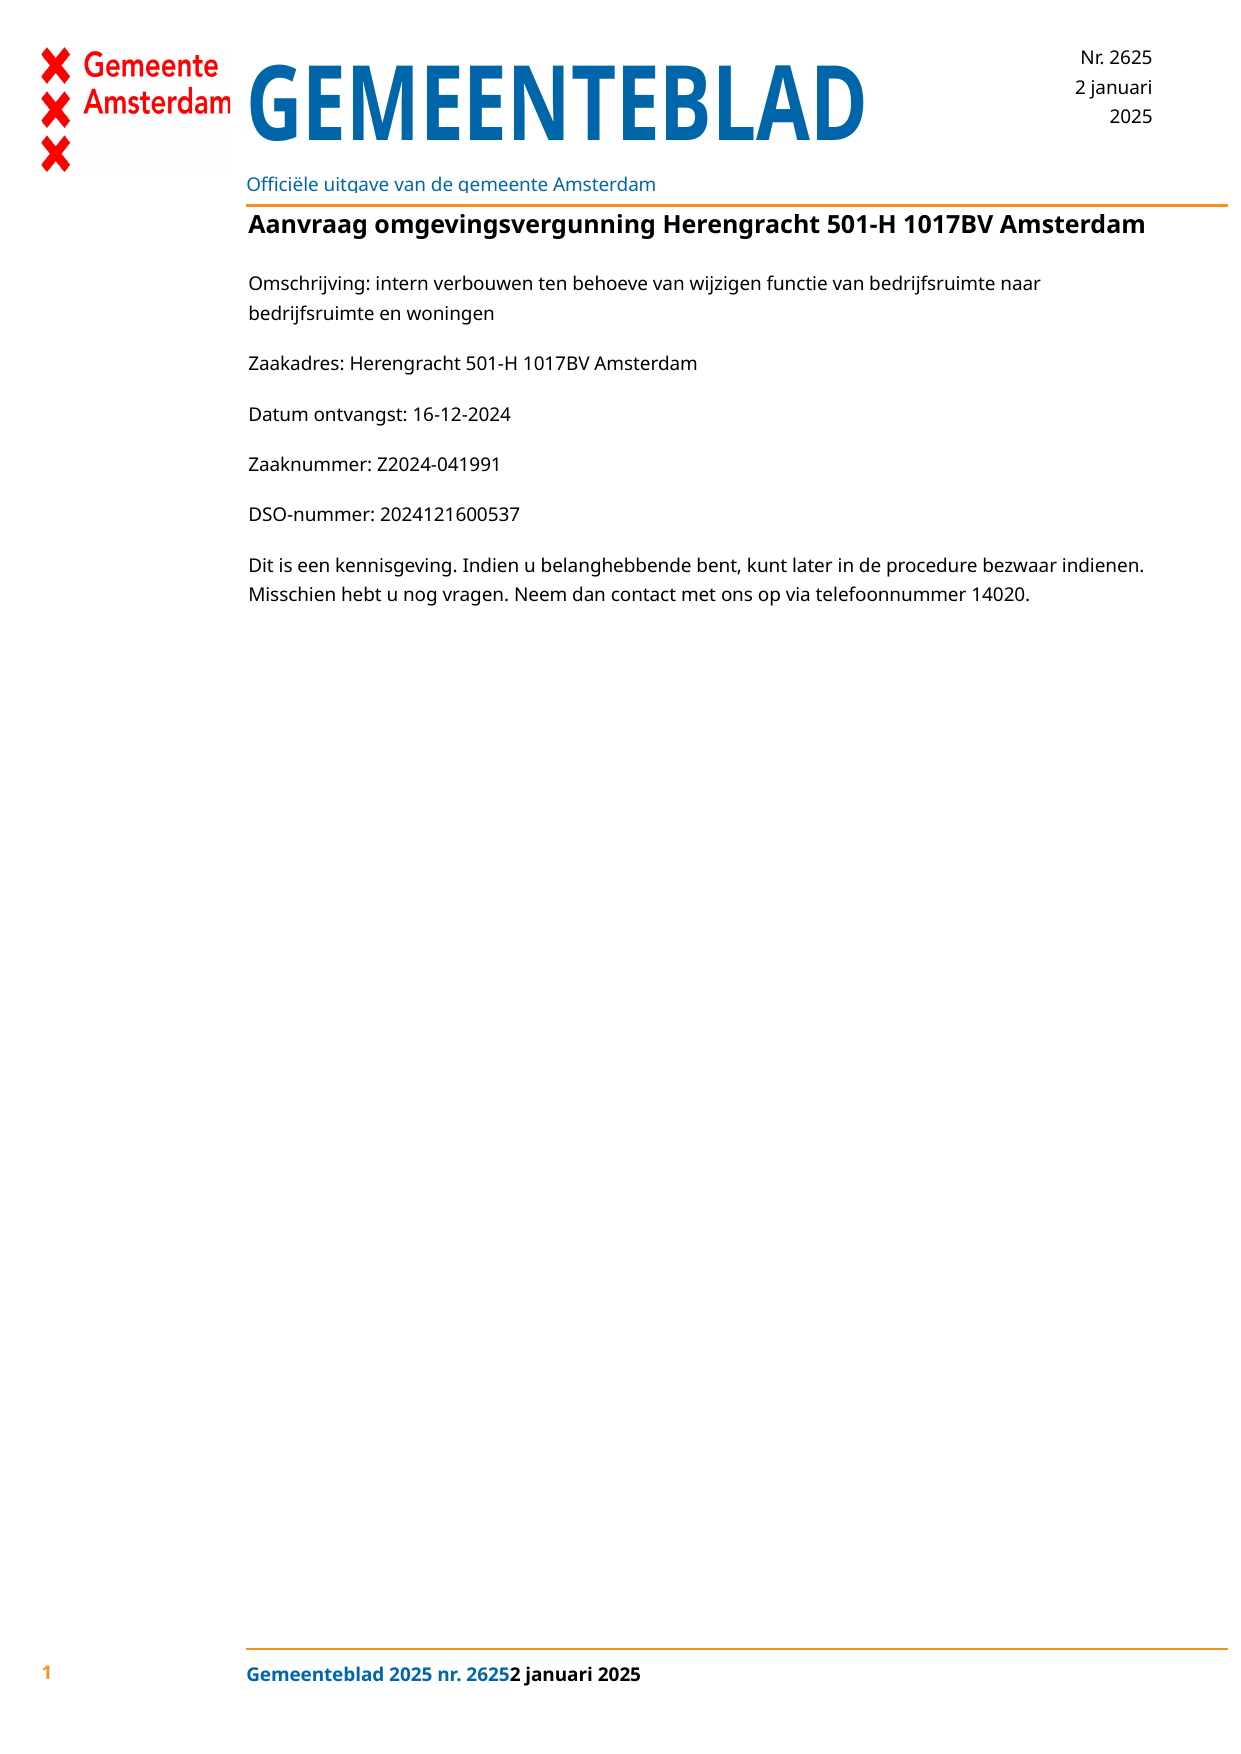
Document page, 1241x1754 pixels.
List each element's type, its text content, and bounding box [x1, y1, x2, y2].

picture [41, 47, 231, 172]
text Dit is een kennisgeving. Indien u belanghebbende bent, kunt later in de procedure bezwaar indienen. Misschien hebt u nog vragen. Neem dan contact met ons op via telefoonnummer 14020. [248, 552, 1152, 607]
text Datum ontvangst: 16-12-2024 [248, 401, 1152, 426]
text DSO-nummer: 2024121600537 [248, 502, 1152, 527]
text Omschrijving: intern verbouwen ten behoeve van wijzigen functie van bedrijfsruimte naar bedrijfsruimte en woningen [248, 270, 1152, 326]
text Zaaknummer: Z2024-041991 [248, 451, 1152, 477]
text Zaakadres: Herengracht 501-H 1017BV Amsterdam [248, 350, 1152, 376]
text Aanvraag omgevingsvergunning Herengracht 501-H 1017BV Amsterdam [248, 207, 1152, 241]
